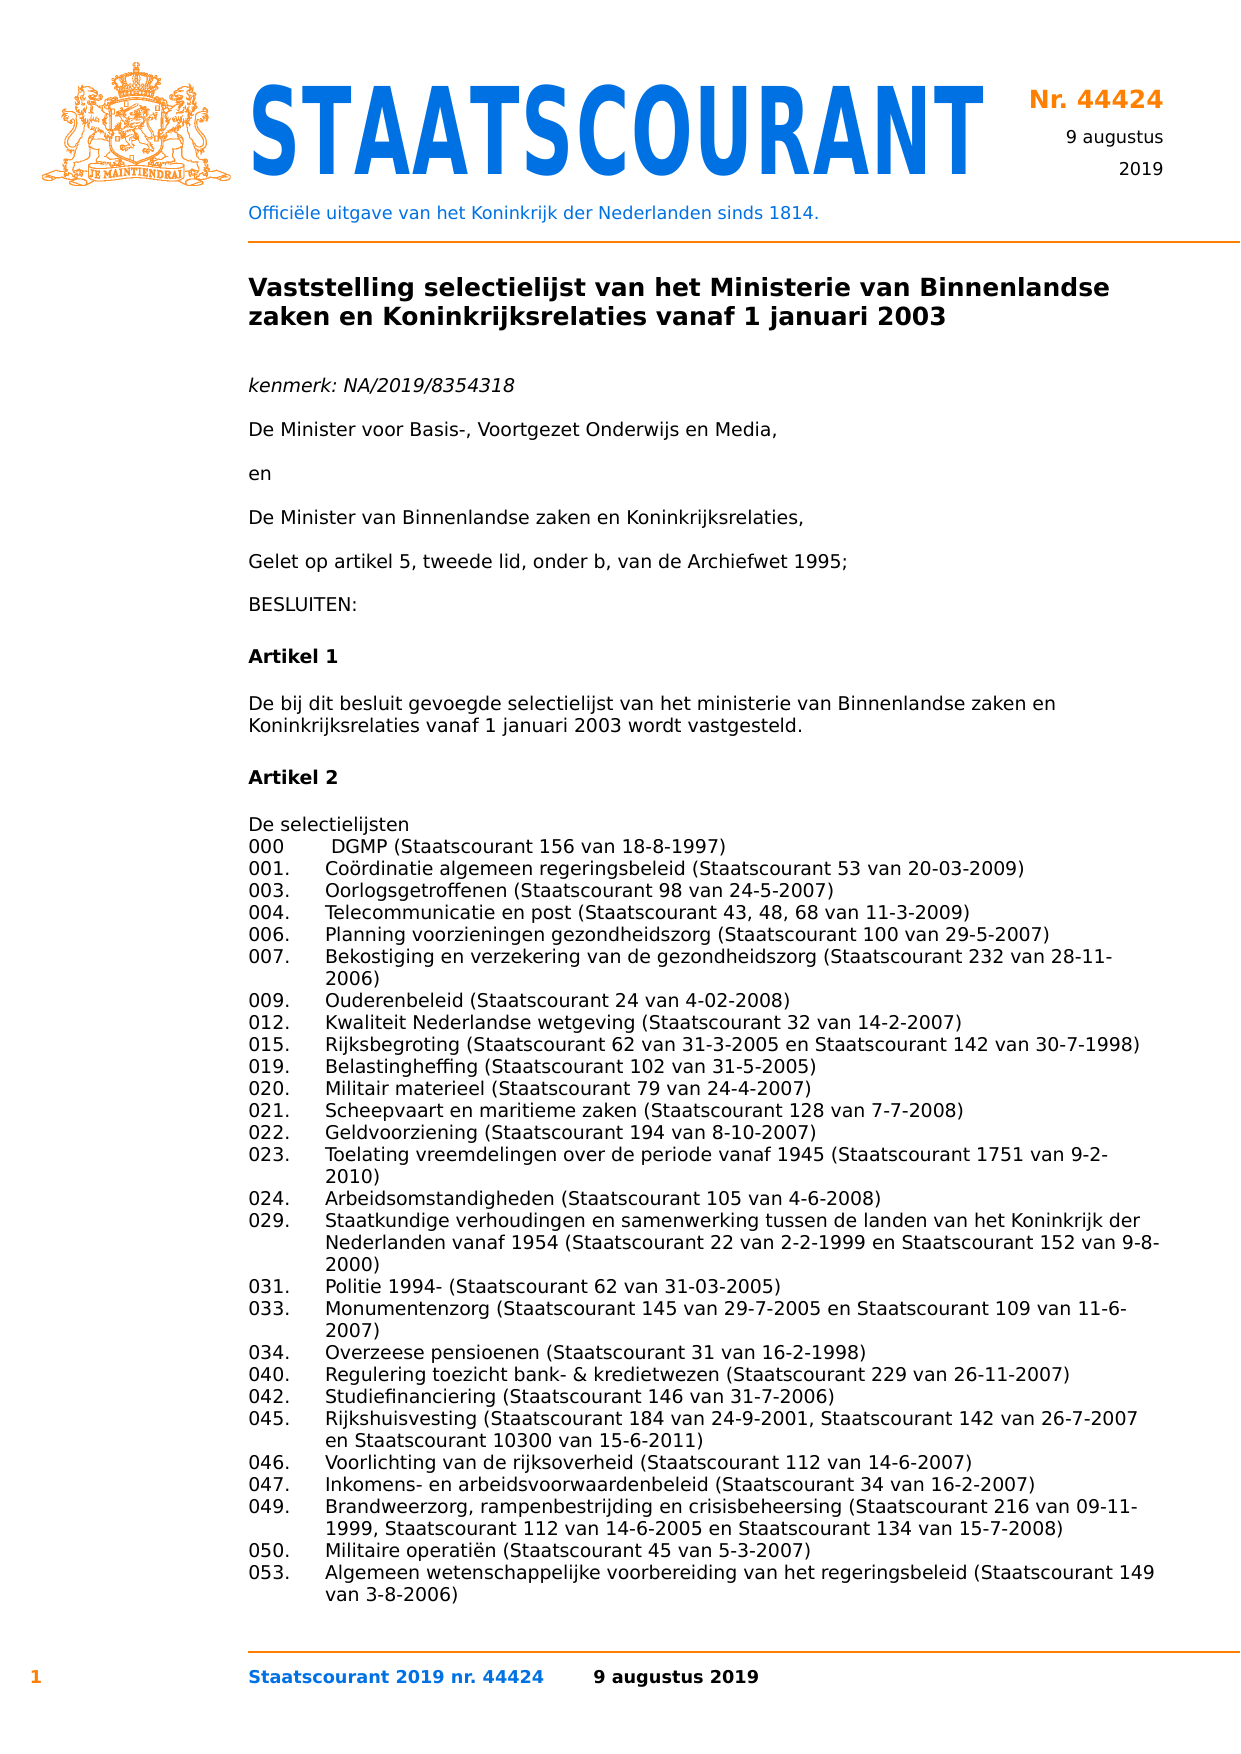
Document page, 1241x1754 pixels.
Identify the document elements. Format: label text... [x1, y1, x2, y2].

text 050. Militaire operatiën (Staatscourant 45 van 5-3-2007) [248, 1539, 1163, 1562]
text De Minister van Binnenlandse zaken en Koninkrijksrelaties, [248, 507, 1163, 529]
text 022. Geldvoorziening (Staatscourant 194 van 8-10-2007) [248, 1122, 1163, 1144]
text 034. Overzeese pensioenen (Staatscourant 31 van 16-2-1998) [248, 1342, 1163, 1364]
text De bij dit besluit gevoegde selectielijst van het ministerie van Binnenlandse zaken en Koninkrijksrelaties vanaf 1 januari 2003 wordt vastgesteld. [248, 693, 1163, 737]
text 049. Brandweerzorg, rampenbestrijding en crisisbeheersing (Staatscourant 216 van 09-11-1999, Staatscourant 112 van 14-6-2005 en Staatscourant 134 van 15-7-2008) [248, 1496, 1163, 1539]
text 021. Scheepvaart en maritieme zaken (Staatscourant 128 van 7-7-2008) [248, 1100, 1163, 1122]
text 000 DGMP (Staatscourant 156 van 18-8-1997) [248, 836, 1163, 858]
text 023. Toelating vreemdelingen over de periode vanaf 1945 (Staatscourant 1751 van 9-2-2010) [248, 1144, 1163, 1188]
table_header [25, 62, 248, 241]
text 046. Voorlichting van de rijksoverheid (Staatscourant 112 van 14-6-2007) [248, 1452, 1163, 1474]
text en [248, 463, 1163, 485]
text 007. Bekostiging en verzekering van de gezondheidszorg (Staatscourant 232 van 28-11-2006) [248, 946, 1163, 990]
text 006. Planning voorzieningen gezondheidszorg (Staatscourant 100 van 29-5-2007) [248, 924, 1163, 946]
text 001. Coördinatie algemeen regeringsbeleid (Staatscourant 53 van 20-03-2009) [248, 858, 1163, 880]
text 020. Militair materieel (Staatscourant 79 van 24-4-2007) [248, 1078, 1163, 1100]
subtitle Vaststelling selectielijst van het Ministerie van Binnenlandse zaken en Koninkrijksrelaties vanaf 1 januari 2003 [248, 273, 1163, 331]
table_cell 9 augustus [998, 121, 1240, 153]
text 024. Arbeidsomstandigheden (Staatscourant 105 van 4-6-2008) [248, 1188, 1163, 1210]
table_cell Officiële uitgave van het Koninkrijk der Nederlanden sinds 1814. [248, 203, 1240, 241]
text 053. Algemeen wetenschappelijke voorbereiding van het regeringsbeleid (Staatscourant 149 van 3-8-2006) [248, 1562, 1163, 1606]
subtitle Artikel 2 [248, 767, 1163, 789]
text 019. Belastingheffing (Staatscourant 102 van 31-5-2005) [248, 1056, 1163, 1078]
text De selectielijsten [248, 814, 1163, 836]
subtitle Artikel 1 [248, 646, 1163, 668]
text 003. Oorlogsgetroffenen (Staatscourant 98 van 24-5-2007) [248, 880, 1163, 902]
table_header Nr. 44424 [998, 62, 1240, 121]
text kenmerk: NA/2019/8354318 [248, 375, 1163, 397]
text 033. Monumentenzorg (Staatscourant 145 van 29-7-2005 en Staatscourant 109 van 11-6-2007) [248, 1298, 1163, 1342]
text 031. Politie 1994- (Staatscourant 62 van 31-03-2005) [248, 1276, 1163, 1298]
text 015. Rijksbegroting (Staatscourant 62 van 31-3-2005 en Staatscourant 142 van 30-7-1998) [248, 1034, 1163, 1056]
text 042. Studiefinanciering (Staatscourant 146 van 31-7-2006) [248, 1386, 1163, 1408]
text De Minister voor Basis-, Voortgezet Onderwijs en Media, [248, 419, 1163, 441]
text 047. Inkomens- en arbeidsvoorwaardenbeleid (Staatscourant 34 van 16-2-2007) [248, 1474, 1163, 1496]
table_header STAATSCOURANT [248, 62, 998, 203]
text 004. Telecommunicatie en post (Staatscourant 43, 48, 68 van 11-3-2009) [248, 902, 1163, 924]
text 040. Regulering toezicht bank- & kredietwezen (Staatscourant 229 van 26-11-2007) [248, 1364, 1163, 1386]
text 045. Rijkshuisvesting (Staatscourant 184 van 24-9-2001, Staatscourant 142 van 26-7-2007 en Staatscourant 10300 van 15-6-2011) [248, 1408, 1163, 1452]
text BESLUITEN: [248, 594, 1163, 616]
text Gelet op artikel 5, tweede lid, onder b, van de Archiefwet 1995; [248, 551, 1163, 572]
text 009. Ouderenbeleid (Staatscourant 24 van 4-02-2008) [248, 990, 1163, 1012]
picture [41, 62, 231, 186]
table_cell 2019 [998, 153, 1240, 203]
text 029. Staatkundige verhoudingen en samenwerking tussen de landen van het Koninkrijk der Nederlanden vanaf 1954 (Staatscourant 22 van 2-2-1999 en Staatscourant 152 van 9-8-2000) [248, 1210, 1163, 1276]
text 012. Kwaliteit Nederlandse wetgeving (Staatscourant 32 van 14-2-2007) [248, 1012, 1163, 1034]
